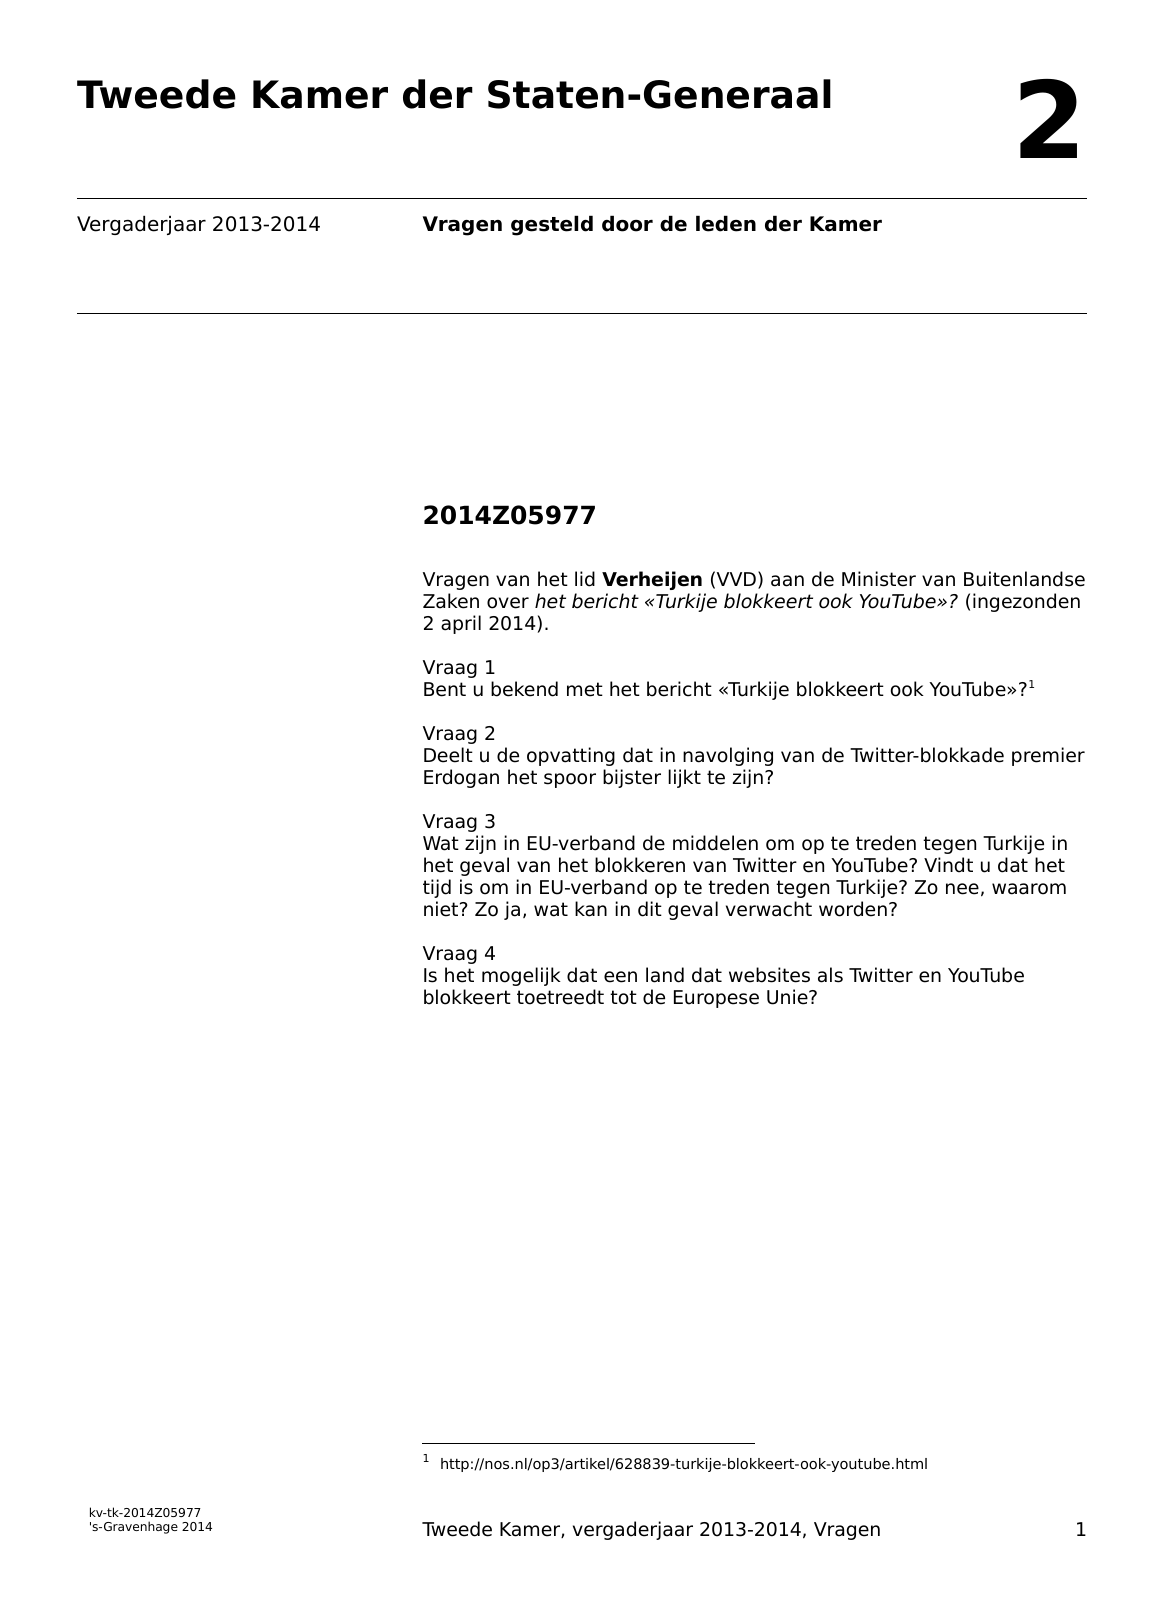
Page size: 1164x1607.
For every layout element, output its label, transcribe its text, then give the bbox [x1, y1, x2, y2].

text kv-tk-2014Z05977 [88, 1506, 323, 1520]
text http://nos.nl/op3/artikel/628839-turkije-blokkeert-ook-youtube.html [422, 1452, 1087, 1474]
text Is het mogelijk dat een land dat websites als Twitter en YouTube blokkeert toetreedt tot de Europese Unie? [422, 965, 1087, 1009]
text Vraag 4 [422, 943, 1087, 965]
table_cell Vergaderjaar 2013-2014 [77, 199, 422, 313]
text 's-Gravenhage 2014 [88, 1520, 323, 1534]
text Bent u bekend met het bericht «Turkije blokkeert ook YouTube»? [422, 679, 1087, 701]
table_cell Vragen gesteld door de leden der Kamer [422, 199, 1087, 313]
text Vragen van het lid Verheijen (VVD) aan de Minister van Buitenlandse Zaken over het bericht «Turkije blokkeert ook YouTube»? (ingezonden 2 april 2014). [422, 569, 1087, 635]
text Vraag 2 [422, 723, 1087, 745]
text Vraag 3 [422, 811, 1087, 833]
text Wat zijn in EU-verband de middelen om op te treden tegen Turkije in het geval van het blokkeren van Twitter en YouTube? Vindt u dat het tijd is om in EU-verband op te treden tegen Turkije? Zo nee, waarom niet? Zo ja, wat kan in dit geval verwacht worden? [422, 833, 1087, 921]
table_header 2 [886, 59, 1087, 198]
table_header Tweede Kamer der Staten-Generaal [77, 59, 886, 198]
text Vraag 1 [422, 657, 1087, 679]
text 2014Z05977 [422, 501, 1087, 531]
text Deelt u de opvatting dat in navolging van de Twitter-blokkade premier Erdogan het spoor bijster lijkt te zijn? [422, 745, 1087, 789]
